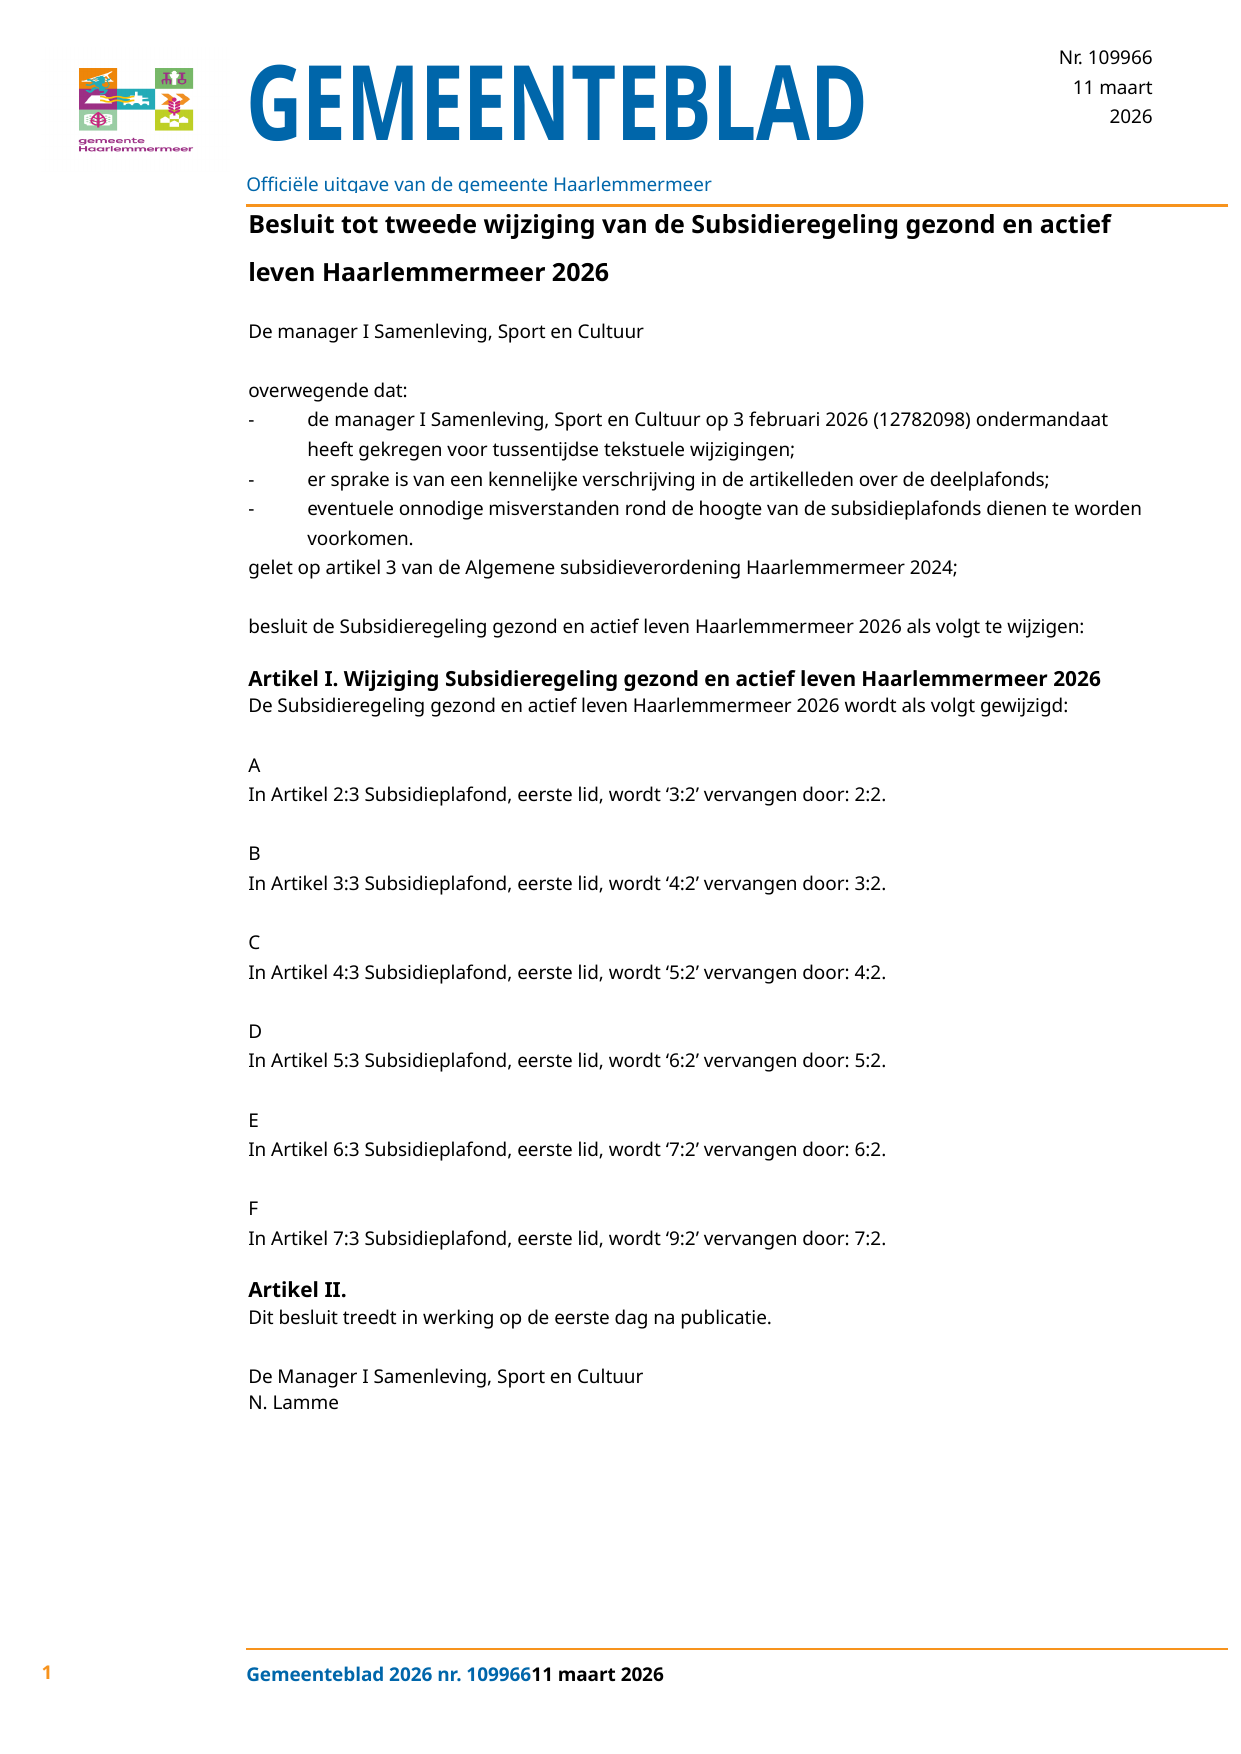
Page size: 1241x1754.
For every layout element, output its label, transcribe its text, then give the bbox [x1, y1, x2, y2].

text De manager I Samenleving, Sport en Cultuur [248, 318, 1152, 344]
text E [248, 1107, 1152, 1132]
text overwegende dat: [248, 377, 1152, 403]
text In Artikel 2:3 Subsidieplafond, eerste lid, wordt ‘3:2’ vervangen door: 2:2. [248, 781, 1152, 807]
text In Artikel 7:3 Subsidieplafond, eerste lid, wordt ‘9:2’ vervangen door: 7:2. [248, 1225, 1152, 1251]
picture [41, 47, 231, 172]
text De Subsidieregeling gezond en actief leven Haarlemmermeer 2026 wordt als volgt gewijzigd: [248, 693, 1152, 718]
list de manager I Samenleving, Sport en Cultuur op 3 februari 2026 (12782098) ondermandaat heeft gekregen voor tussentijdse tekstuele wijzigingen; [248, 407, 1152, 462]
text A [248, 752, 1152, 777]
text Artikel II. [248, 1276, 1152, 1304]
text gelet op artikel 3 van de Algemene subsidieverordening Haarlemmermeer 2024; [248, 554, 1152, 580]
text N. Lamme [248, 1389, 1152, 1414]
text In Artikel 6:3 Subsidieplafond, eerste lid, wordt ‘7:2’ vervangen door: 6:2. [248, 1136, 1152, 1162]
text C [248, 929, 1152, 955]
text In Artikel 4:3 Subsidieplafond, eerste lid, wordt ‘5:2’ vervangen door: 4:2. [248, 959, 1152, 984]
text De Manager I Samenleving, Sport en Cultuur [248, 1363, 1152, 1389]
list er sprake is van een kennelijke verschrijving in de artikelleden over de deelplafonds; [248, 466, 1152, 492]
text Dit besluit treedt in werking op de eerste dag na publicatie. [248, 1304, 1152, 1330]
text F [248, 1196, 1152, 1221]
text B [248, 841, 1152, 866]
text D [248, 1018, 1152, 1044]
text In Artikel 5:3 Subsidieplafond, eerste lid, wordt ‘6:2’ vervangen door: 5:2. [248, 1048, 1152, 1073]
text In Artikel 3:3 Subsidieplafond, eerste lid, wordt ‘4:2’ vervangen door: 3:2. [248, 870, 1152, 896]
list eventuele onnodige misverstanden rond de hoogte van de subsidieplafonds dienen te worden voorkomen. [248, 495, 1152, 551]
text Artikel I. Wijziging Subsidieregeling gezond en actief leven Haarlemmermeer 2026 [248, 664, 1152, 693]
text besluit de Subsidieregeling gezond en actief leven Haarlemmermeer 2026 als volgt te wijzigen: [248, 614, 1152, 639]
text Besluit tot tweede wijziging van de Subsidieregeling gezond en actief leven Haarlemmermeer 2026 [248, 207, 1152, 288]
